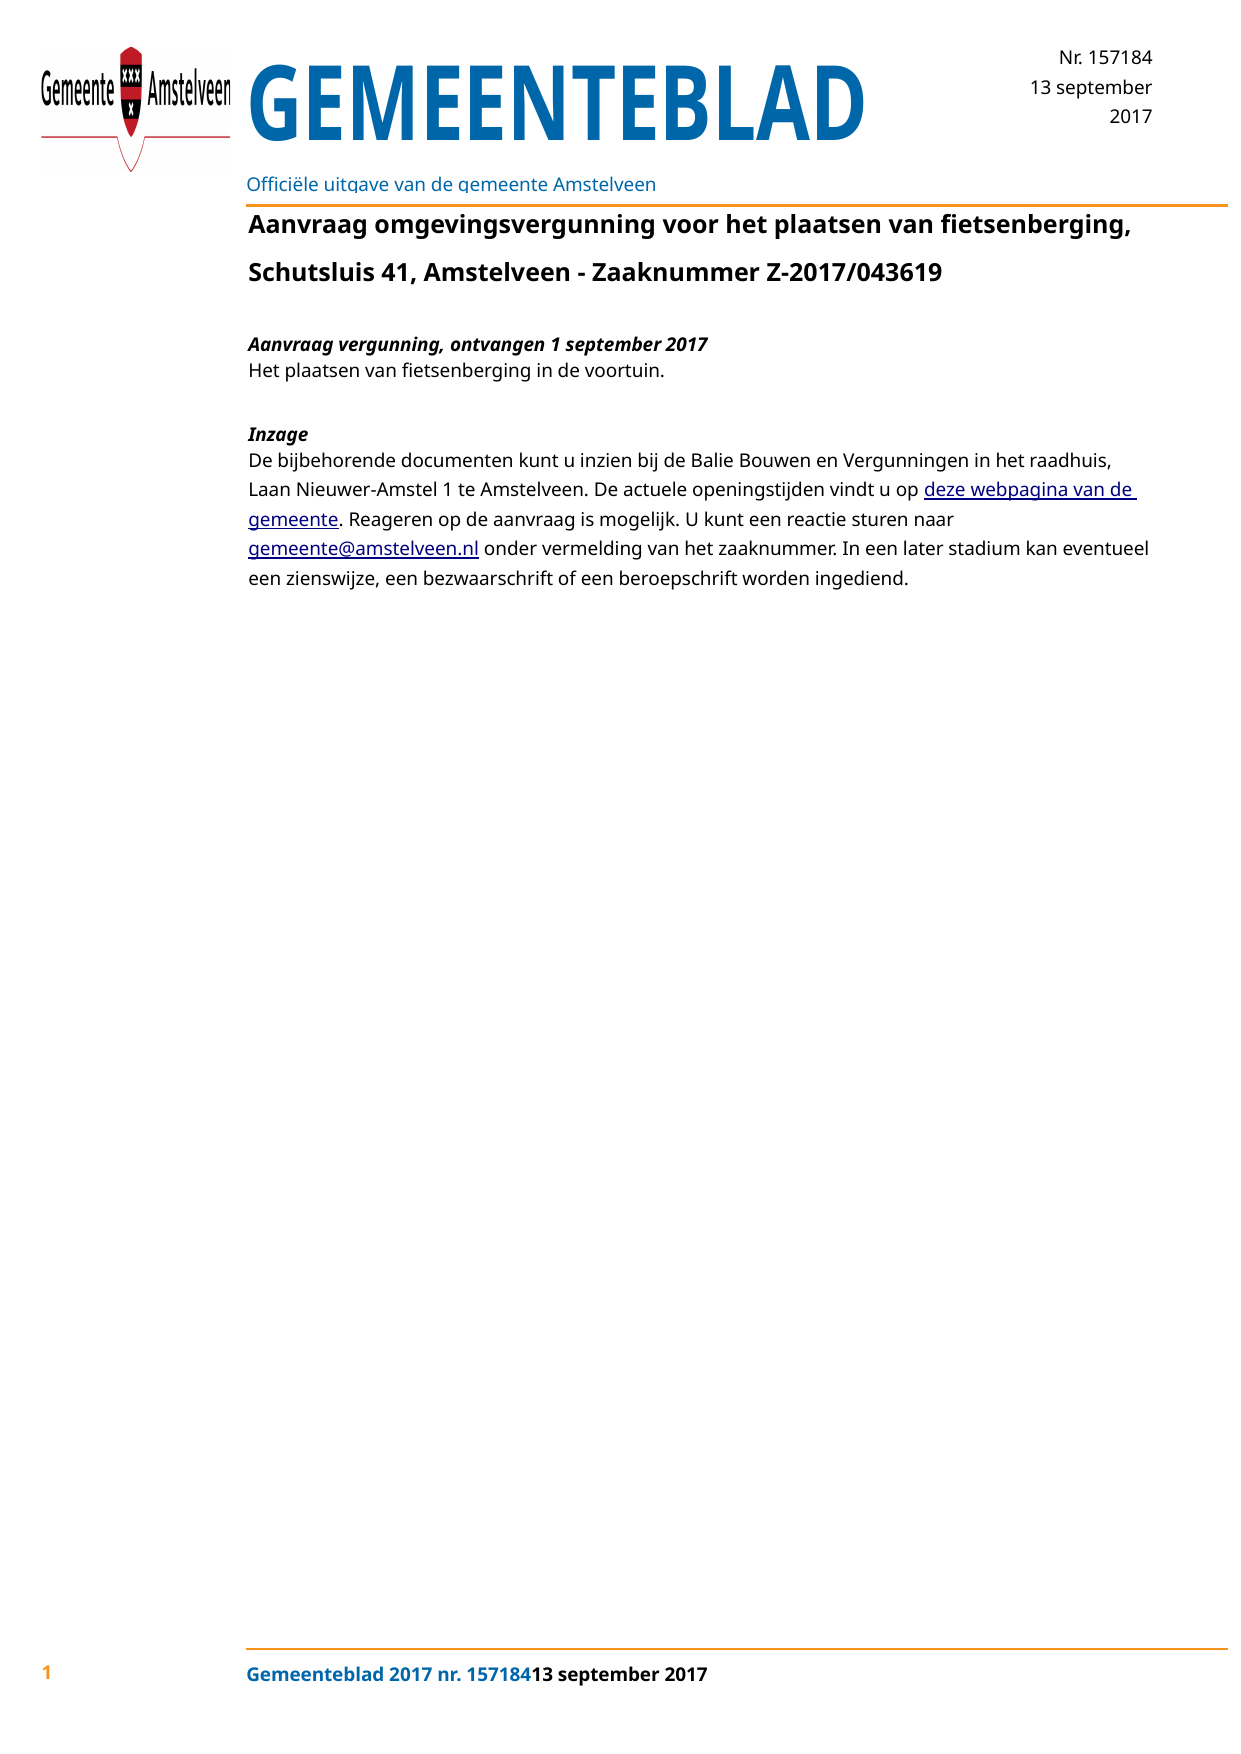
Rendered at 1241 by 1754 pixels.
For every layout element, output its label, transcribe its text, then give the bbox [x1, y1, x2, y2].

picture [41, 47, 231, 172]
text Aanvraag omgevingsvergunning voor het plaatsen van fietsenberging, Schutsluis 41, Amstelveen - Zaaknummer Z-2017/043619 [248, 207, 1152, 288]
text Het plaatsen van fietsenberging in de voortuin. [248, 357, 1152, 383]
text De bijbehorende documenten kunt u inzien bij de Balie Bouwen en Vergunningen in het raadhuis, Laan Nieuwer-Amstel 1 te Amstelveen. De actuele openingstijden vindt u op deze webpagina van de gemeente. Reageren op de aanvraag is mogelijk. U kunt een reactie sturen naar gemeente@amstelveen.nl onder vermelding van het zaaknummer. In een later stadium kan eventueel een zienswijze, een bezwaarschrift of een beroepschrift worden ingediend. [248, 447, 1152, 591]
text Aanvraag vergunning, ontvangen 1 september 2017 [248, 331, 1152, 357]
text Inzage [248, 421, 1152, 447]
